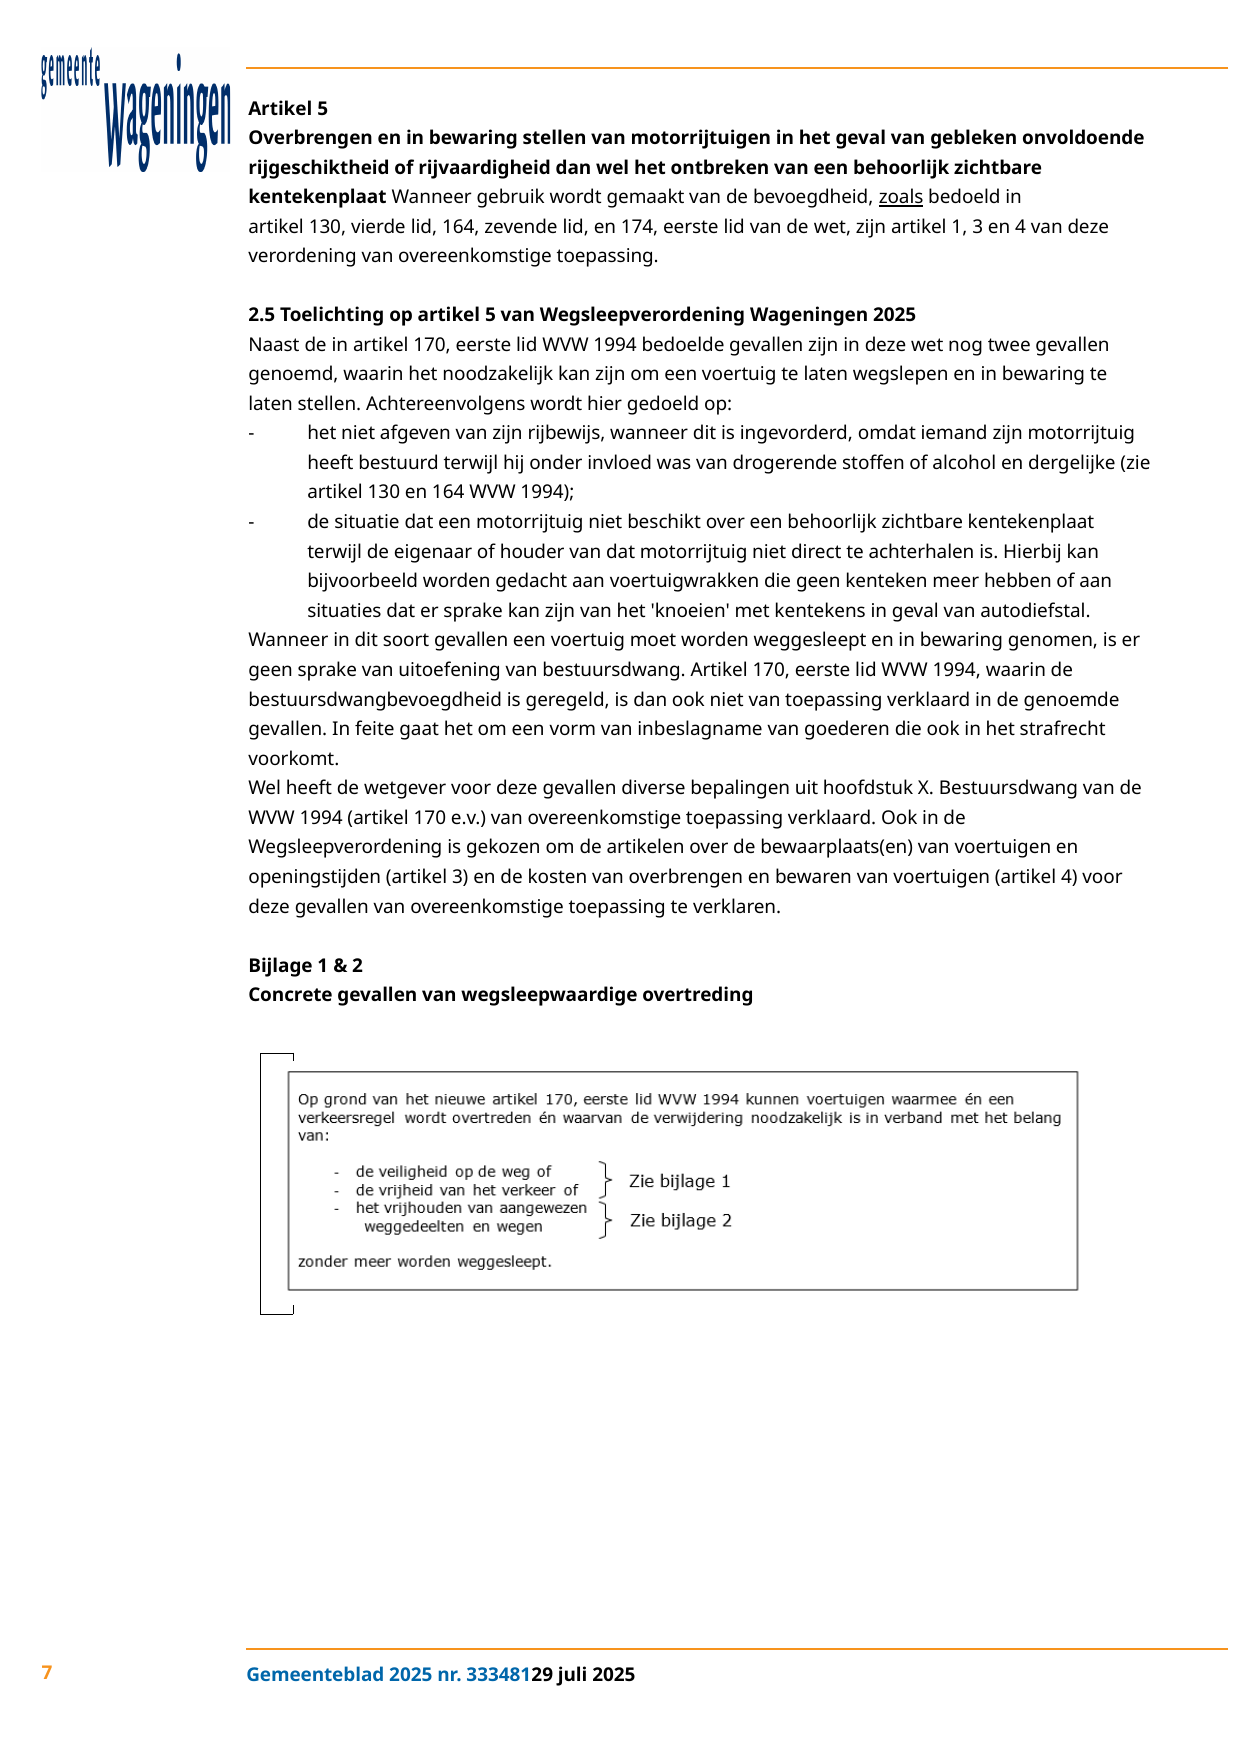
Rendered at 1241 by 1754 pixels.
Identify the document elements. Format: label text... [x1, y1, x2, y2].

text Concrete gevallen van wegsleepwaardige overtreding [248, 982, 1152, 1007]
picture [268, 1061, 1096, 1305]
text Bijlage 1 & 2 [248, 952, 1152, 978]
text 2.5 Toelichting op artikel 5 van Wegsleepverordening Wageningen 2025 [248, 301, 1152, 327]
list de situatie dat een motorrijtuig niet beschikt over een behoorlijk zichtbare kentekenplaat terwijl de eigenaar of houder van dat motorrijtuig niet direct te achterhalen is. Hierbij kan bijvoorbeeld worden gedacht aan voertuigwrakken die geen kenteken meer hebben of aan situaties dat er sprake kan zijn van het 'knoeien' met kentekens in geval van autodiefstal. [248, 508, 1152, 623]
list het niet afgeven van zijn rijbewijs, wanneer dit is ingevorderd, omdat iemand zijn motorrijtuig heeft bestuurd terwijl hij onder invloed was van drogerende stoffen of alcohol en dergelijke (zie artikel 130 en 164 WVW 1994); [248, 419, 1152, 504]
text Naast de in artikel 170, eerste lid WVW 1994 bedoelde gevallen zijn in deze wet nog twee gevallen genoemd, waarin het noodzakelijk kan zijn om een voertuig te laten wegslepen en in bewaring te laten stellen. Achtereenvolgens wordt hier gedoeld op: [248, 331, 1152, 416]
text Wanneer in dit soort gevallen een voertuig moet worden weggesleept en in bewaring genomen, is er geen sprake van uitoefening van bestuursdwang. Artikel 170, eerste lid WVW 1994, waarin de bestuursdwangbevoegdheid is geregeld, is dan ook niet van toepassing verklaard in de genoemde gevallen. In feite gaat het om een vorm van inbeslagname van goederen die ook in het strafrecht voorkomt. [248, 627, 1152, 771]
text Wel heeft de wetgever voor deze gevallen diverse bepalingen uit hoofdstuk X. Bestuursdwang van de WVW 1994 (artikel 170 e.v.) van overeenkomstige toepassing verklaard. Ook in de Wegsleepverordening is gekozen om de artikelen over de bewaarplaats(en) van voertuigen en openingstijden (artikel 3) en de kosten van overbrengen en bewaren van voertuigen (artikel 4) voor deze gevallen van overeenkomstige toepassing te verklaren. [248, 774, 1152, 919]
picture [41, 47, 231, 172]
table_header Artikel 5 Overbrengen en in bewaring stellen van motorrijtuigen in het geval van gebleken onvoldoende rijgeschiktheid of rijvaardigheid dan wel het ontbreken van een behoorlijk zichtbare kentekenplaat Wanneer gebruik wordt gemaakt van de bevoegdheid, zoals bedoeld in artikel 130, vierde lid, 164, zevende lid, en 174, eerste lid van de wet, zijn artikel 1, 3 en 4 van deze verordening van overeenkomstige toepassing. [248, 95, 1152, 268]
